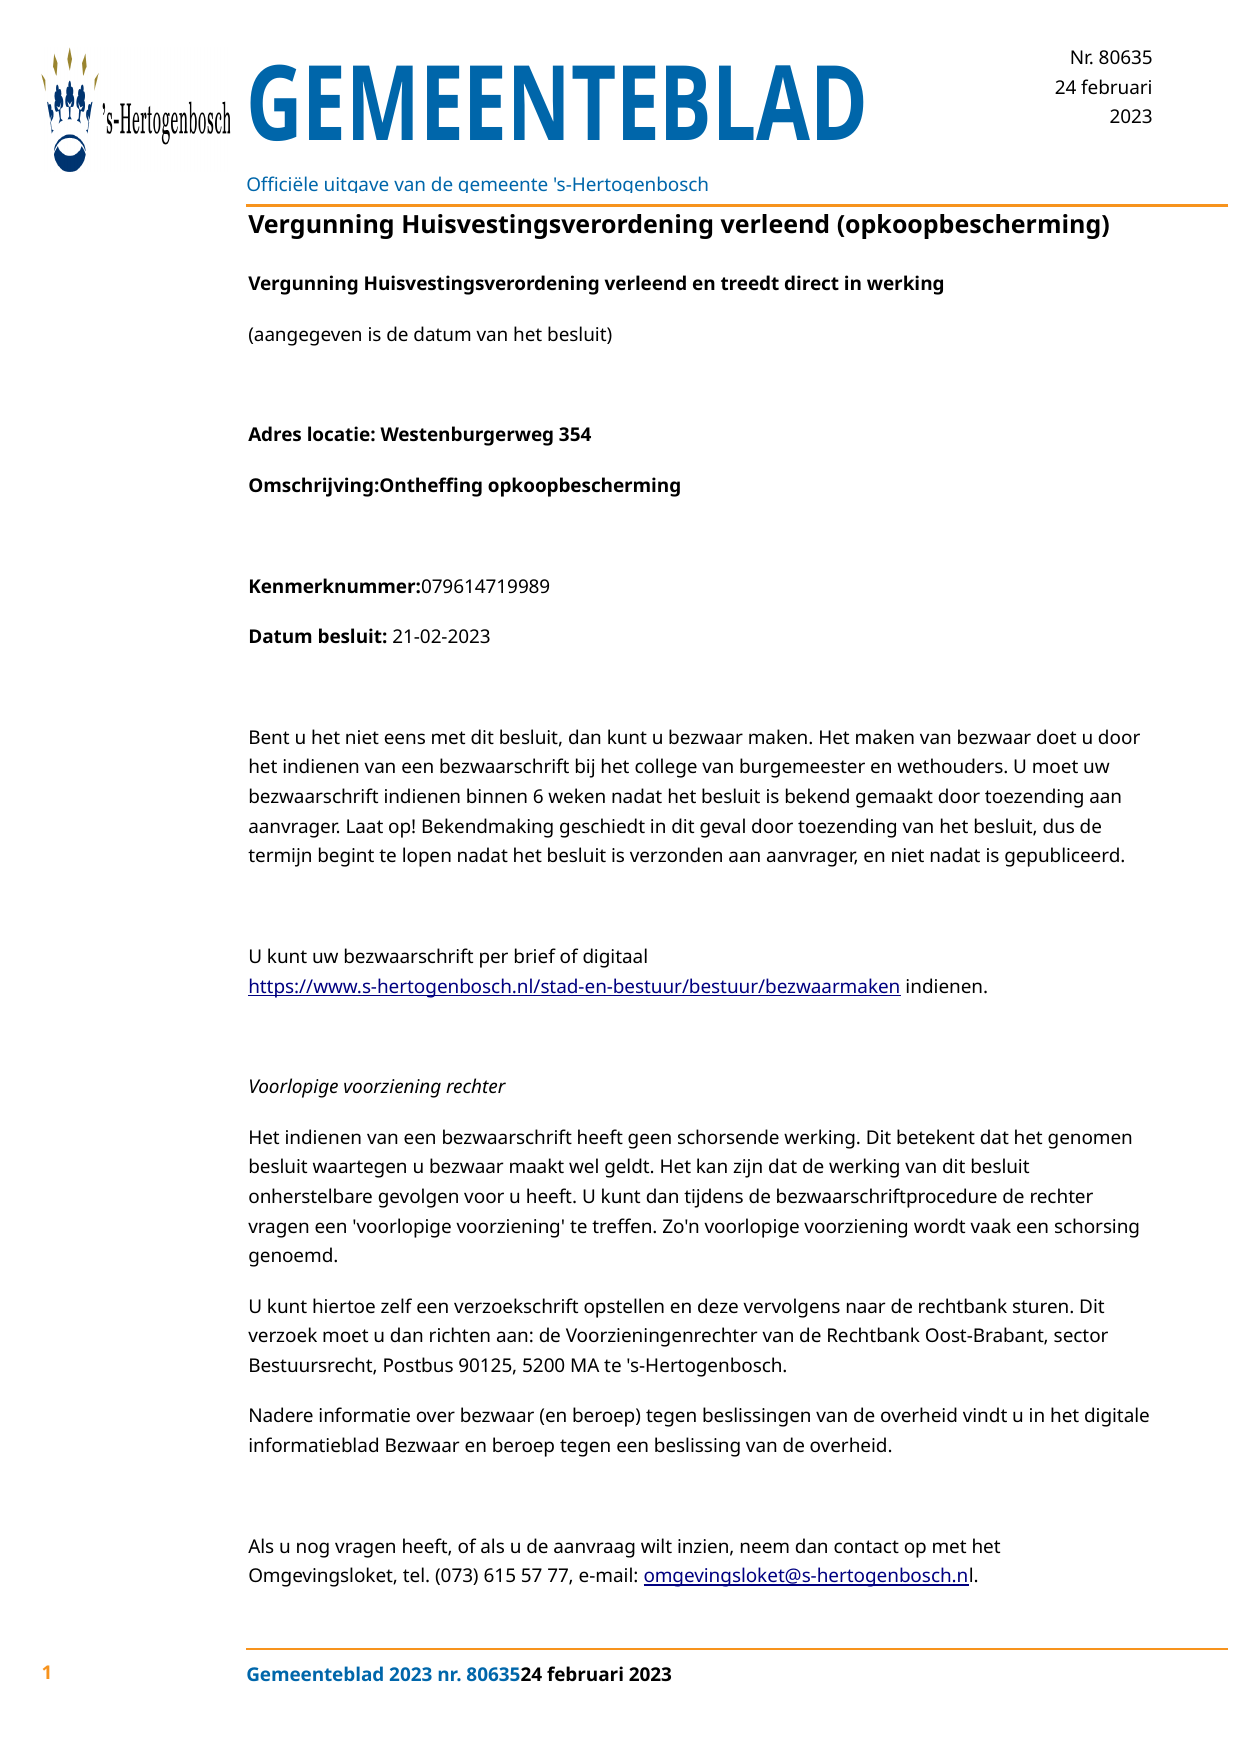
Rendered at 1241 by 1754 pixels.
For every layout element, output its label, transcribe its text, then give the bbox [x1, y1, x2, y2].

text (aangegeven is de datum van het besluit) [248, 321, 1152, 346]
picture [41, 47, 231, 172]
text Als u nog vragen heeft, of als u de aanvraag wilt inzien, neem dan contact op met het Omgevingsloket, tel. (073) 615 57 77, e-mail: omgevingsloket@s-hertogenbosch.nl. [248, 1533, 1152, 1588]
text Bent u het niet eens met dit besluit, dan kunt u bezwaar maken. Het maken van bezwaar doet u door het indienen van een bezwaarschrift bij het college van burgemeester en wethouders. U moet uw bezwaarschrift indienen binnen 6 weken nadat het besluit is bekend gemaakt door toezending aan aanvrager. Laat op! Bekendmaking geschiedt in dit geval door toezending van het besluit, dus de termijn begint te lopen nadat het besluit is verzonden aan aanvrager, en niet nadat is gepubliceerd. [248, 724, 1152, 868]
text U kunt uw bezwaarschrift per brief of digitaal https://www.s-hertogenbosch.nl/stad-en-bestuur/bestuur/bezwaarmaken indienen. [248, 943, 1152, 998]
text Vergunning Huisvestingsverordening verleend (opkoopbescherming) [248, 207, 1152, 241]
text Nadere informatie over bezwaar (en beroep) tegen beslissingen van de overheid vindt u in het digitale informatieblad Bezwaar en beroep tegen een beslissing van de overheid. [248, 1402, 1152, 1458]
text Kenmerknummer:079614719989 [248, 573, 1152, 598]
text Datum besluit: 21-02-2023 [248, 623, 1152, 649]
text Voorlopige voorziening rechter [248, 1074, 1152, 1099]
text Vergunning Huisvestingsverordening verleend en treedt direct in werking [248, 270, 1152, 296]
text Adres locatie: Westenburgerweg 354 [248, 422, 1152, 447]
text Het indienen van een bezwaarschrift heeft geen schorsende werking. Dit betekent dat het genomen besluit waartegen u bezwaar maakt wel geldt. Het kan zijn dat de werking van dit besluit onherstelbare gevolgen voor u heeft. U kunt dan tijdens de bezwaarschriftprocedure de rechter vragen een 'voorlopige voorziening' te treffen. Zo'n voorlopige voorziening wordt vaak een schorsing genoemd. [248, 1124, 1152, 1268]
text Omschrijving:Ontheffing opkoopbescherming [248, 472, 1152, 498]
text U kunt hiertoe zelf een verzoekschrift opstellen en deze vervolgens naar de rechtbank sturen. Dit verzoek moet u dan richten aan: de Voorzieningenrechter van de Rechtbank Oost-Brabant, sector Bestuursrecht, Postbus 90125, 5200 MA te 's-Hertogenbosch. [248, 1293, 1152, 1378]
